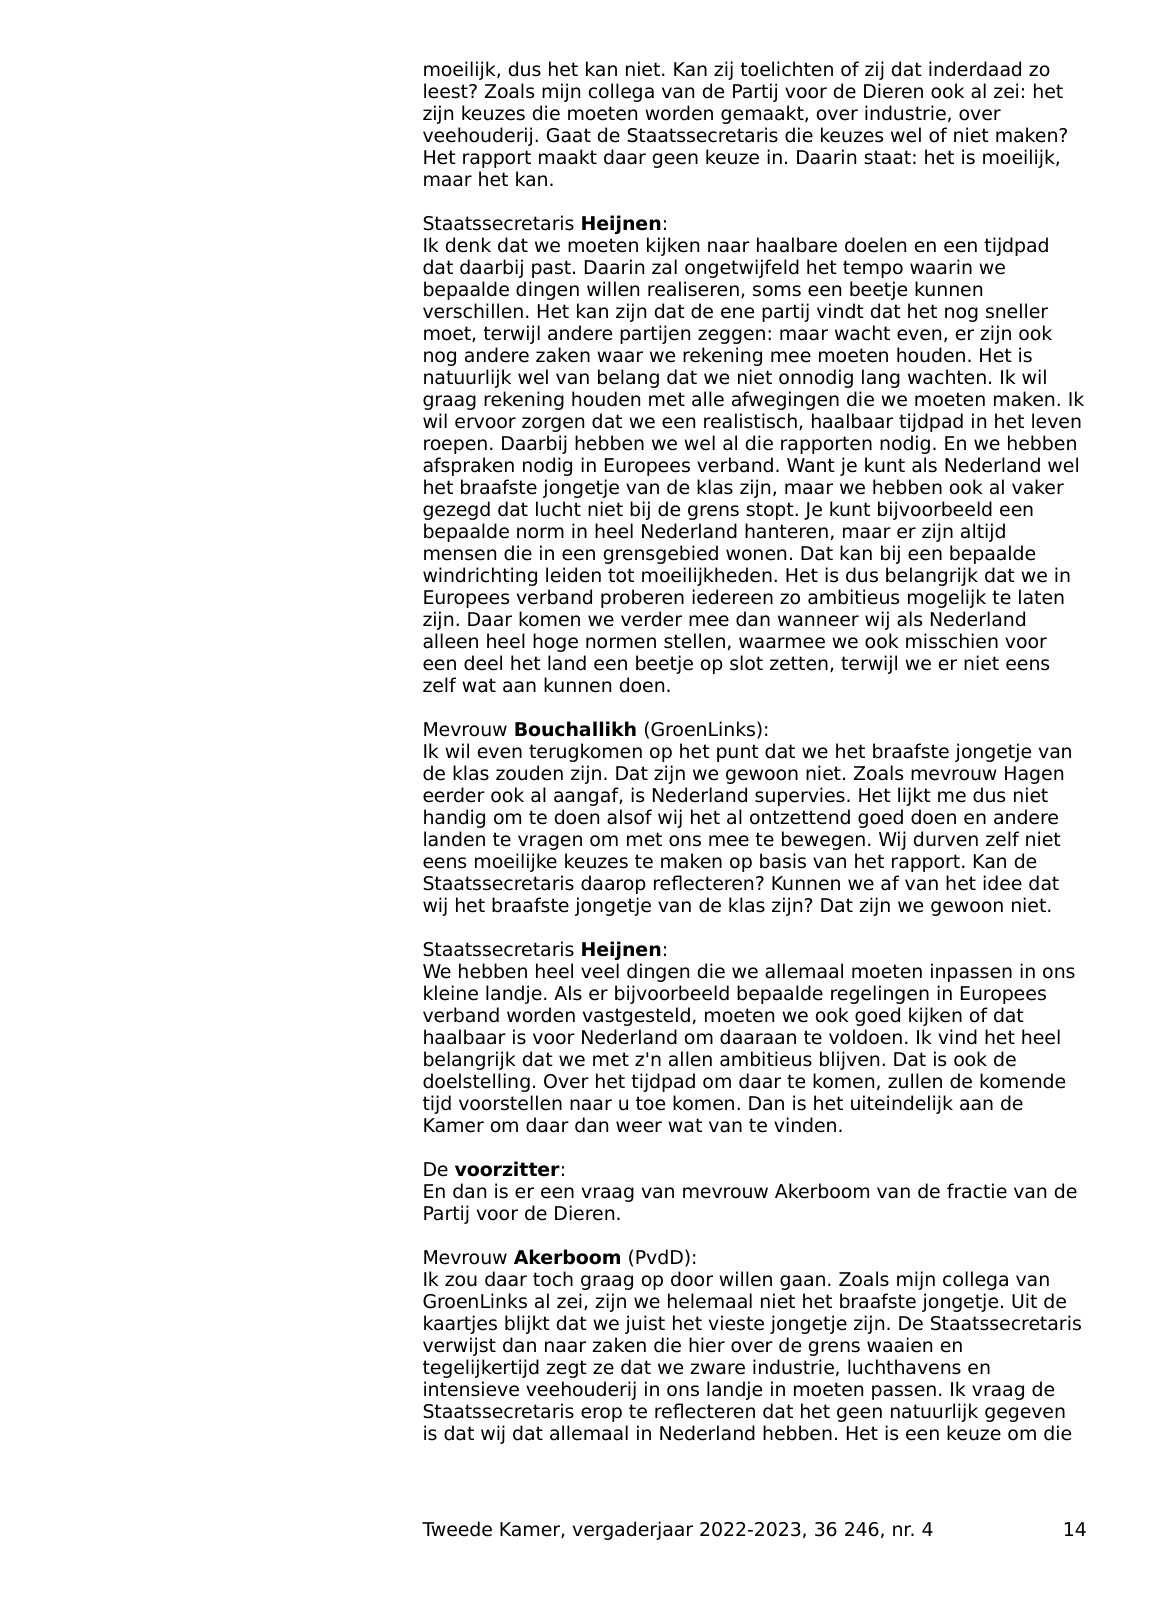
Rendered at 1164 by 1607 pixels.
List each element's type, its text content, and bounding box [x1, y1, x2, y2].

text Mevrouw Bouchallikh (GroenLinks): [422, 719, 1087, 741]
text De voorzitter: [422, 1159, 1087, 1181]
text We hebben heel veel dingen die we allemaal moeten inpassen in ons kleine landje. Als er bijvoorbeeld bepaalde regelingen in Europees verband worden vastgesteld, moeten we ook goed kijken of dat haalbaar is voor Nederland om daaraan te voldoen. Ik vind het heel belangrijk dat we met z'n allen ambitieus blijven. Dat is ook de doelstelling. Over het tijdpad om daar te komen, zullen de komende tijd voorstellen naar u toe komen. Dan is het uiteindelijk aan de Kamer om daar dan weer wat van te vinden. [422, 961, 1087, 1137]
text Ik denk dat we moeten kijken naar haalbare doelen en een tijdpad dat daarbij past. Daarin zal ongetwijfeld het tempo waarin we bepaalde dingen willen realiseren, soms een beetje kunnen verschillen. Het kan zijn dat de ene partij vindt dat het nog sneller moet, terwijl andere partijen zeggen: maar wacht even, er zijn ook nog andere zaken waar we rekening mee moeten houden. Het is natuurlijk wel van belang dat we niet onnodig lang wachten. Ik wil graag rekening houden met alle afwegingen die we moeten maken. Ik wil ervoor zorgen dat we een realistisch, haalbaar tijdpad in het leven roepen. Daarbij hebben we wel al die rapporten nodig. En we hebben afspraken nodig in Europees verband. Want je kunt als Nederland wel het braafste jongetje van de klas zijn, maar we hebben ook al vaker gezegd dat lucht niet bij de grens stopt. Je kunt bijvoorbeeld een bepaalde norm in heel Nederland hanteren, maar er zijn altijd mensen die in een grensgebied wonen. Dat kan bij een bepaalde windrichting leiden tot moeilijkheden. Het is dus belangrijk dat we in Europees verband proberen iedereen zo ambitieus mogelijk te laten zijn. Daar komen we verder mee dan wanneer wij als Nederland alleen heel hoge normen stellen, waarmee we ook misschien voor een deel het land een beetje op slot zetten, terwijl we er niet eens zelf wat aan kunnen doen. [422, 235, 1087, 697]
text Mevrouw Akerboom (PvdD): [422, 1247, 1087, 1269]
text En dan is er een vraag van mevrouw Akerboom van de fractie van de Partij voor de Dieren. [422, 1181, 1087, 1225]
text Ik wil even terugkomen op het punt dat we het braafste jongetje van de klas zouden zijn. Dat zijn we gewoon niet. Zoals mevrouw Hagen eerder ook al aangaf, is Nederland supervies. Het lijkt me dus niet handig om te doen alsof wij het al ontzettend goed doen en andere landen te vragen om met ons mee te bewegen. Wij durven zelf niet eens moeilijke keuzes te maken op basis van het rapport. Kan de Staatssecretaris daarop reflecteren? Kunnen we af van het idee dat wij het braafste jongetje van de klas zijn? Dat zijn we gewoon niet. [422, 741, 1087, 917]
text Ik zou daar toch graag op door willen gaan. Zoals mijn collega van GroenLinks al zei, zijn we helemaal niet het braafste jongetje. Uit de kaartjes blijkt dat we juist het vieste jongetje zijn. De Staatssecretaris verwijst dan naar zaken die hier over de grens waaien en tegelijkertijd zegt ze dat we zware industrie, luchthavens en intensieve veehouderij in ons landje in moeten passen. Ik vraag de Staatssecretaris erop te reflecteren dat het geen natuurlijk gegeven is dat wij dat allemaal in Nederland hebben. Het is een keuze om die [422, 1269, 1087, 1445]
text moeilijk, dus het kan niet. Kan zij toelichten of zij dat inderdaad zo leest? Zoals mijn collega van de Partij voor de Dieren ook al zei: het zijn keuzes die moeten worden gemaakt, over industrie, over veehouderij. Gaat de Staatssecretaris die keuzes wel of niet maken? Het rapport maakt daar geen keuze in. Daarin staat: het is moeilijk, maar het kan. [422, 59, 1087, 191]
text Staatssecretaris Heijnen: [422, 213, 1087, 235]
text Staatssecretaris Heijnen: [422, 939, 1087, 961]
